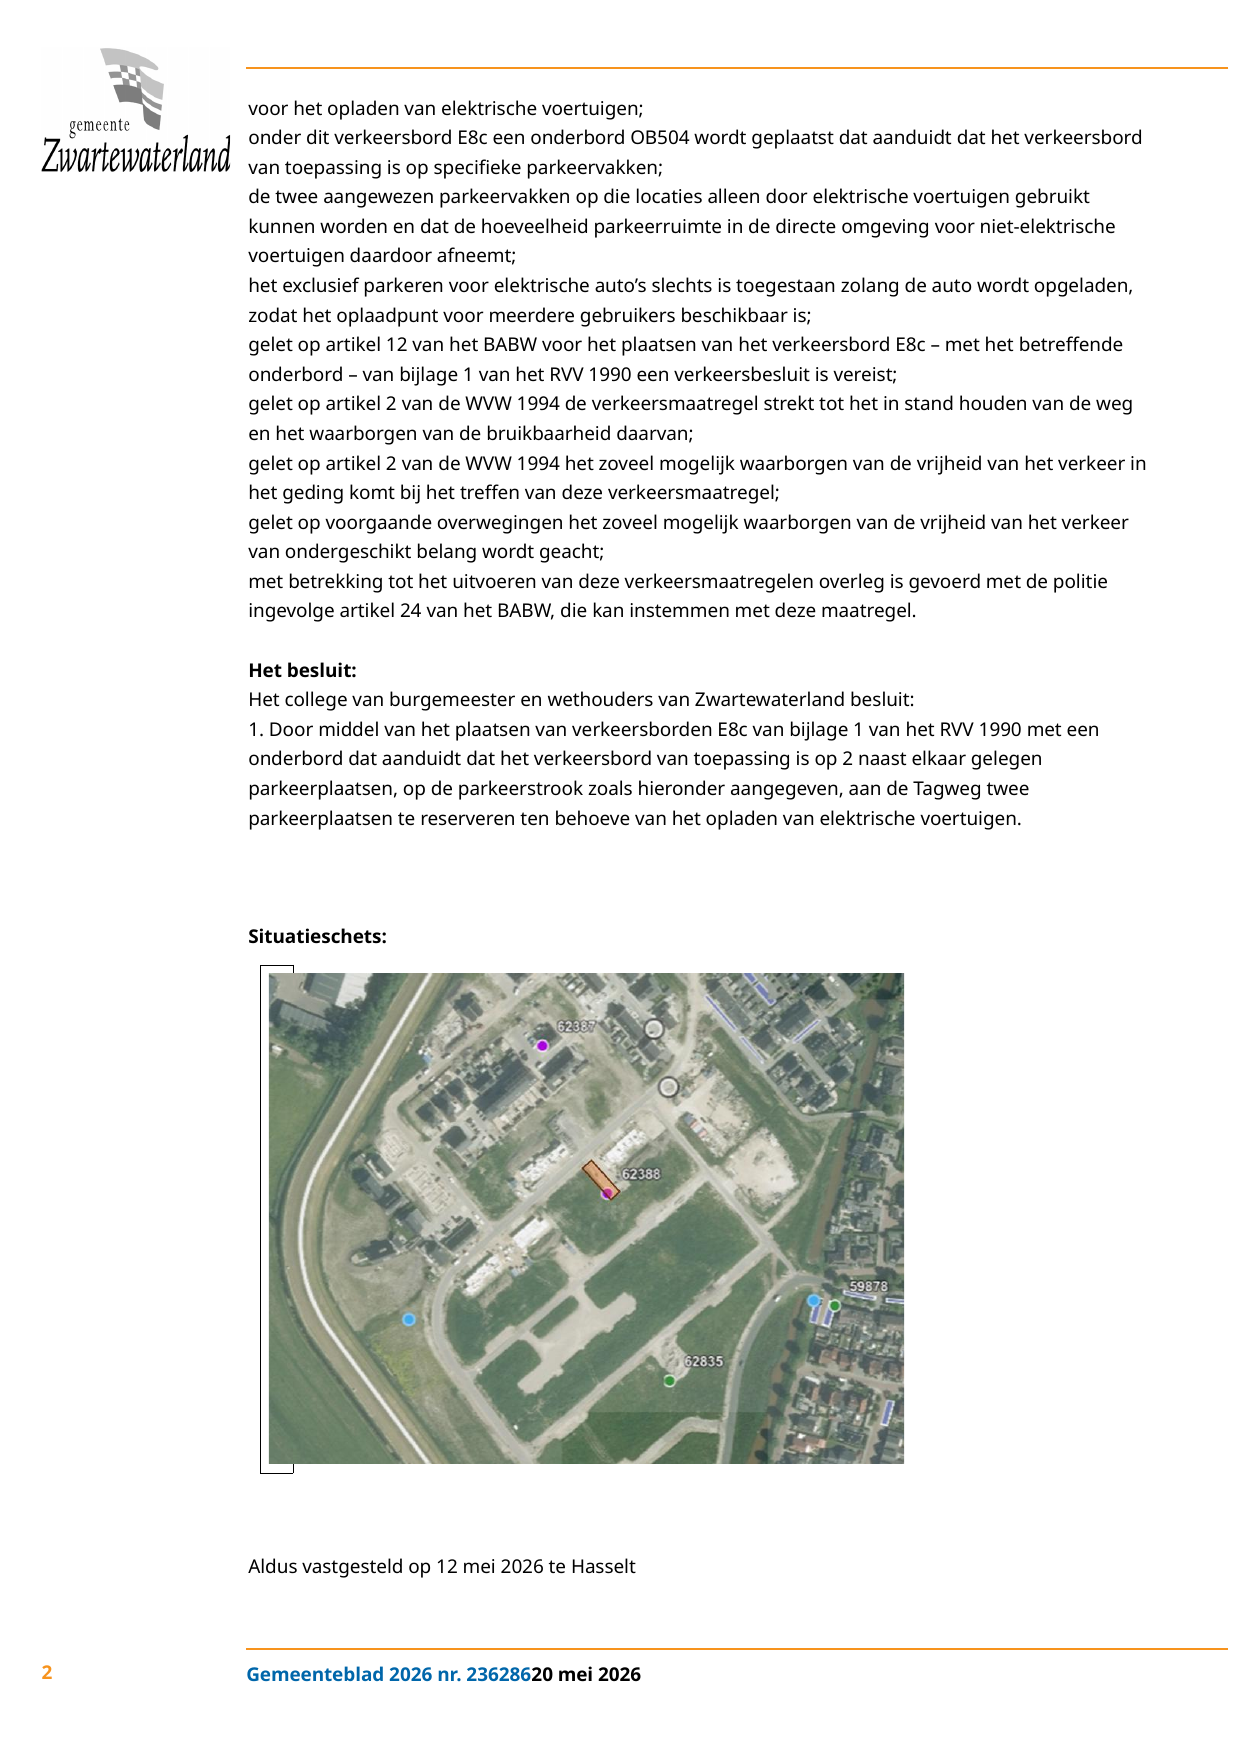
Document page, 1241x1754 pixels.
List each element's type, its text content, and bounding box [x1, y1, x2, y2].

text Aldus vastgesteld op 12 mei 2026 te Hasselt [248, 1553, 1152, 1579]
picture [268, 973, 905, 1464]
text onder dit verkeersbord E8c een onderbord OB504 wordt geplaatst dat aanduidt dat het verkeersbord van toepassing is op specifieke parkeervakken; [248, 124, 1152, 180]
text 1. Door middel van het plaatsen van verkeersborden E8c van bijlage 1 van het RVV 1990 met een onderbord dat aanduidt dat het verkeersbord van toepassing is op 2 naast elkaar gelegen parkeerplaatsen, op de parkeerstrook zoals hieronder aangegeven, aan de Tagweg twee parkeerplaatsen te reserveren ten behoeve van het opladen van elektrische voertuigen. [248, 716, 1152, 831]
text Situatieschets: [248, 923, 1152, 949]
text gelet op artikel 2 van de WVW 1994 het zoveel mogelijk waarborgen van de vrijheid van het verkeer in het geding komt bij het treffen van deze verkeersmaatregel; [248, 450, 1152, 505]
text Het besluit: [248, 657, 1152, 683]
text de twee aangewezen parkeervakken op die locaties alleen door elektrische voertuigen gebruikt kunnen worden en dat de hoeveelheid parkeerruimte in de directe omgeving voor niet-elektrische voertuigen daardoor afneemt; [248, 183, 1152, 268]
text gelet op artikel 2 van de WVW 1994 de verkeersmaatregel strekt tot het in stand houden van de weg en het waarborgen van de bruikbaarheid daarvan; [248, 391, 1152, 446]
text voor het opladen van elektrische voertuigen; [248, 95, 1152, 121]
text Het college van burgemeester en wethouders van Zwartewaterland besluit: [248, 686, 1152, 712]
text met betrekking tot het uitvoeren van deze verkeersmaatregelen overleg is gevoerd met de politie ingevolge artikel 24 van het BABW, die kan instemmen met deze maatregel. [248, 568, 1152, 623]
text gelet op artikel 12 van het BABW voor het plaatsen van het verkeersbord E8c – met het betreffende onderbord – van bijlage 1 van het RVV 1990 een verkeersbesluit is vereist; [248, 331, 1152, 387]
text gelet op voorgaande overwegingen het zoveel mogelijk waarborgen van de vrijheid van het verkeer van ondergeschikt belang wordt geacht; [248, 509, 1152, 564]
text het exclusief parkeren voor elektrische auto’s slechts is toegestaan zolang de auto wordt opgeladen, zodat het oplaadpunt voor meerdere gebruikers beschikbaar is; [248, 272, 1152, 328]
picture [41, 47, 231, 172]
